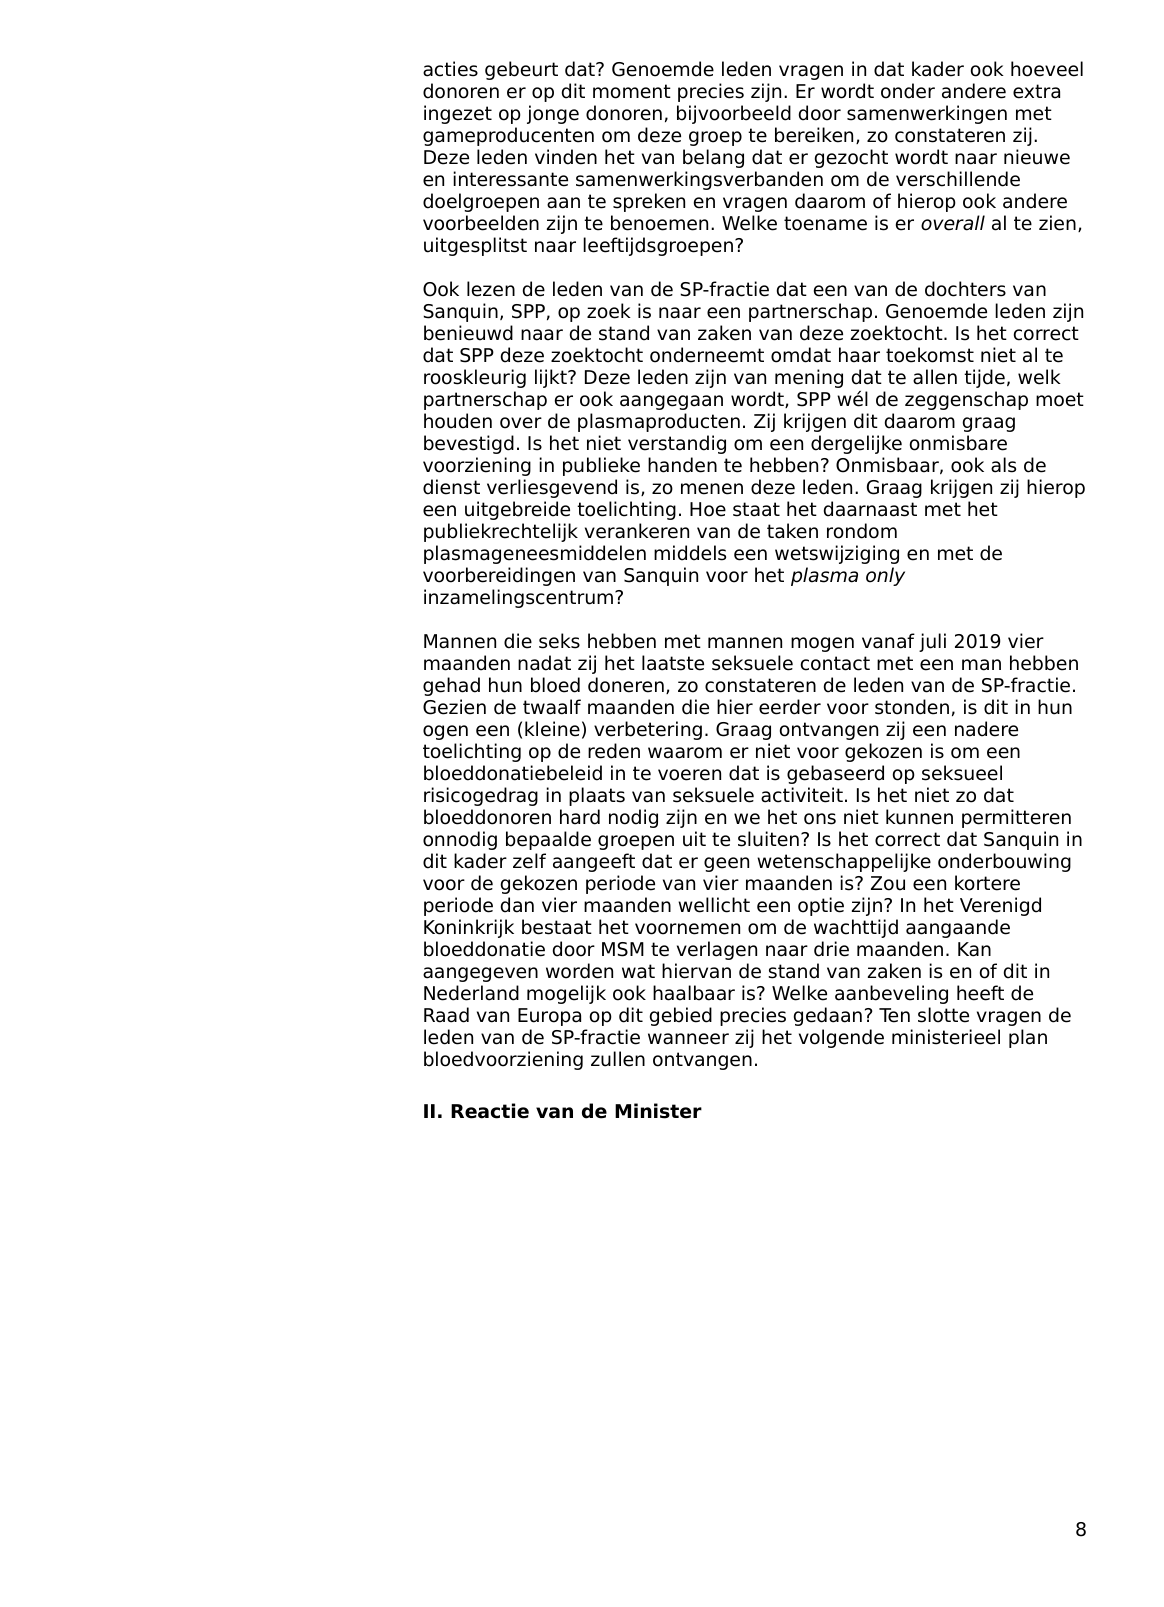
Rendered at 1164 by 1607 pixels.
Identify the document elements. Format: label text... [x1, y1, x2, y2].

text Mannen die seks hebben met mannen mogen vanaf juli 2019 vier maanden nadat zij het laatste seksuele contact met een man hebben gehad hun bloed doneren, zo constateren de leden van de SP-fractie. Gezien de twaalf maanden die hier eerder voor stonden, is dit in hun ogen een (kleine) verbetering. Graag ontvangen zij een nadere toelichting op de reden waarom er niet voor gekozen is om een bloeddonatiebeleid in te voeren dat is gebaseerd op seksueel risicogedrag in plaats van seksuele activiteit. Is het niet zo dat bloeddonoren hard nodig zijn en we het ons niet kunnen permitteren onnodig bepaalde groepen uit te sluiten? Is het correct dat Sanquin in dit kader zelf aangeeft dat er geen wetenschappelijke onderbouwing voor de gekozen periode van vier maanden is? Zou een kortere periode dan vier maanden wellicht een optie zijn? In het Verenigd Koninkrijk bestaat het voornemen om de wachttijd aangaande bloeddonatie door MSM te verlagen naar drie maanden. Kan aangegeven worden wat hiervan de stand van zaken is en of dit in Nederland mogelijk ook haalbaar is? Welke aanbeveling heeft de Raad van Europa op dit gebied precies gedaan? Ten slotte vragen de leden van de SP-fractie wanneer zij het volgende ministerieel plan bloedvoorziening zullen ontvangen. [422, 631, 1087, 1071]
text Ook lezen de leden van de SP-fractie dat een van de dochters van Sanquin, SPP, op zoek is naar een partnerschap. Genoemde leden zijn benieuwd naar de stand van zaken van deze zoektocht. Is het correct dat SPP deze zoektocht onderneemt omdat haar toekomst niet al te rooskleurig lijkt? Deze leden zijn van mening dat te allen tijde, welk partnerschap er ook aangegaan wordt, SPP wél de zeggenschap moet houden over de plasmaproducten. Zij krijgen dit daarom graag bevestigd. Is het niet verstandig om een dergelijke onmisbare voorziening in publieke handen te hebben? Onmisbaar, ook als de dienst verliesgevend is, zo menen deze leden. Graag krijgen zij hierop een uitgebreide toelichting. Hoe staat het daarnaast met het publiekrechtelijk verankeren van de taken rondom plasmageneesmiddelen middels een wetswijziging en met de voorbereidingen van Sanquin voor het plasma only inzamelingscentrum? [422, 279, 1087, 609]
subtitle II. Reactie van de Minister [422, 1101, 1087, 1122]
text acties gebeurt dat? Genoemde leden vragen in dat kader ook hoeveel donoren er op dit moment precies zijn. Er wordt onder andere extra ingezet op jonge donoren, bijvoorbeeld door samenwerkingen met gameproducenten om deze groep te bereiken, zo constateren zij. Deze leden vinden het van belang dat er gezocht wordt naar nieuwe en interessante samenwerkingsverbanden om de verschillende doelgroepen aan te spreken en vragen daarom of hierop ook andere voorbeelden zijn te benoemen. Welke toename is er overall al te zien, uitgesplitst naar leeftijdsgroepen? [422, 59, 1087, 257]
